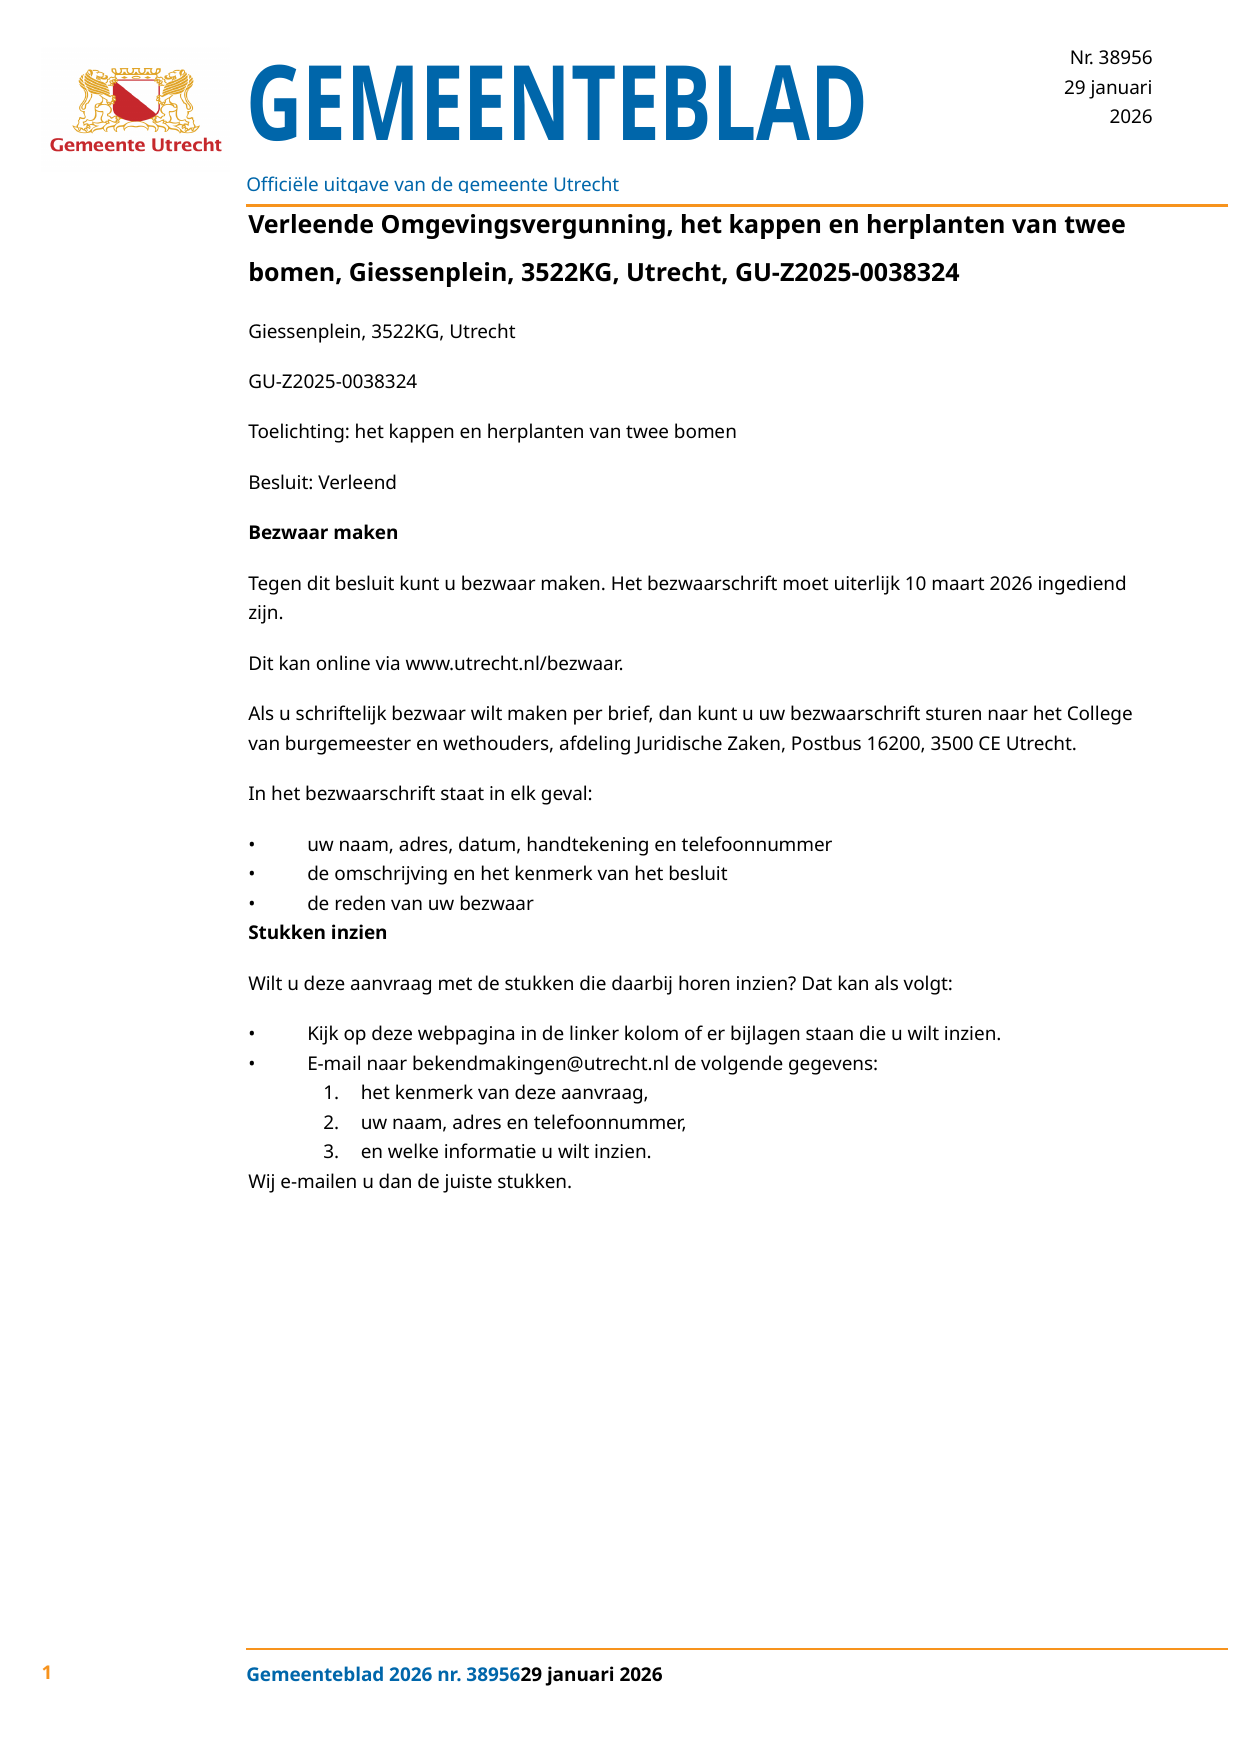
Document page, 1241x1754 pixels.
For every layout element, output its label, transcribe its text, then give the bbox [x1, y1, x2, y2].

text GU-Z2025-0038324 [248, 368, 1152, 394]
list uw naam, adres, datum, handtekening en telefoonnummer [248, 831, 1152, 857]
text Dit kan online via www.utrecht.nl/bezwaar. [248, 650, 1152, 676]
text Toelichting: het kappen en herplanten van twee bomen [248, 419, 1152, 444]
text Besluit: Verleend [248, 469, 1152, 495]
list Kijk op deze webpagina in de linker kolom of er bijlagen staan die u wilt inzien. [248, 1020, 1152, 1046]
text Bezwaar maken [248, 519, 1152, 545]
list het kenmerk van deze aanvraag, [323, 1079, 1152, 1105]
text Verleende Omgevingsvergunning, het kappen en herplanten van twee bomen, Giessenplein, 3522KG, Utrecht, GU-Z2025-0038324 [248, 207, 1152, 288]
picture [41, 47, 231, 172]
list de omschrijving en het kenmerk van het besluit [248, 860, 1152, 886]
list E-mail naar bekendmakingen@utrecht.nl de volgende gegevens: [248, 1050, 1152, 1076]
text Stukken inzien [248, 919, 1152, 945]
text Als u schriftelijk bezwaar wilt maken per brief, dan kunt u uw bezwaarschrift sturen naar het College van burgemeester en wethouders, afdeling Juridische Zaken, Postbus 16200, 3500 CE Utrecht. [248, 700, 1152, 756]
text Tegen dit besluit kunt u bezwaar maken. Het bezwaarschrift moet uiterlijk 10 maart 2026 ingediend zijn. [248, 570, 1152, 625]
text In het bezwaarschrift staat in elk geval: [248, 780, 1152, 806]
list en welke informatie u wilt inzien. [323, 1139, 1152, 1164]
text Wij e-mailen u dan de juiste stukken. [248, 1168, 1152, 1194]
list uw naam, adres en telefoonnummer, [323, 1109, 1152, 1135]
text Giessenplein, 3522KG, Utrecht [248, 318, 1152, 344]
list de reden van uw bezwaar [248, 890, 1152, 916]
text Wilt u deze aanvraag met de stukken die daarbij horen inzien? Dat kan als volgt: [248, 970, 1152, 996]
